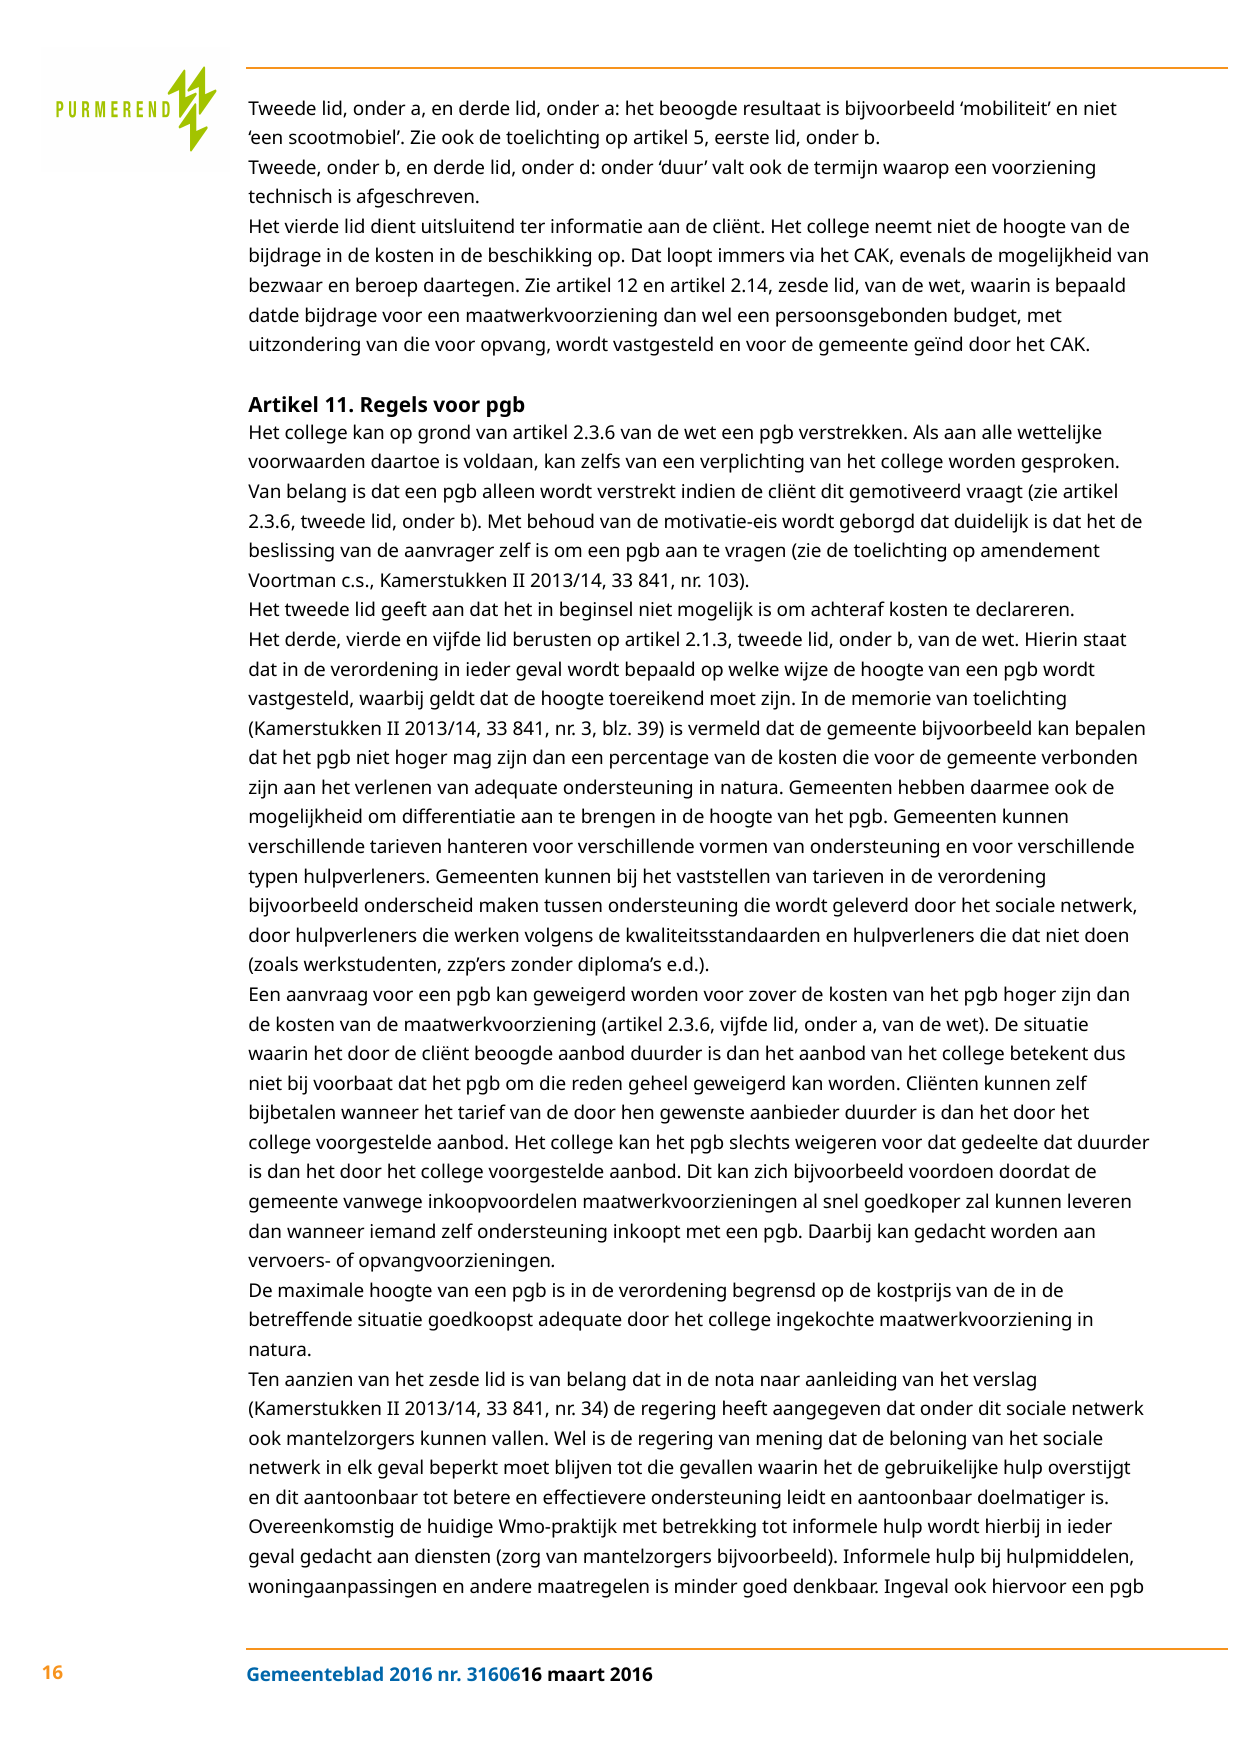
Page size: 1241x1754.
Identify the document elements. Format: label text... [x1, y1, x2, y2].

text Tweede, onder b, en derde lid, onder d: onder ‘duur’ valt ook de termijn waarop een voorziening technisch is afgeschreven. [248, 154, 1152, 209]
text Het tweede lid geeft aan dat het in beginsel niet mogelijk is om achteraf kosten te declareren. [248, 597, 1152, 622]
text Het vierde lid dient uitsluitend ter informatie aan de cliënt. Het college neemt niet de hoogte van de bijdrage in de kosten in de beschikking op. Dat loopt immers via het CAK, evenals de mogelijkheid van bezwaar en beroep daartegen. Zie artikel 12 en artikel 2.14, zesde lid, van de wet, waarin is bepaald datde bijdrage voor een maatwerkvoorziening dan wel een persoonsgebonden budget, met uitzondering van die voor opvang, wordt vastgesteld en voor de gemeente geïnd door het CAK. [248, 213, 1152, 357]
text Tweede lid, onder a, en derde lid, onder a: het beoogde resultaat is bijvoorbeeld ‘mobiliteit’ en niet ‘een scootmobiel’. Zie ook de toelichting op artikel 5, eerste lid, onder b. [248, 95, 1152, 150]
text Een aanvraag voor een pgb kan geweigerd worden voor zover de kosten van het pgb hoger zijn dan de kosten van de maatwerkvoorziening (artikel 2.3.6, vijfde lid, onder a, van de wet). De situatie waarin het door de cliënt beoogde aanbod duurder is dan het aanbod van het college betekent dus niet bij voorbaat dat het pgb om die reden geheel geweigerd kan worden. Cliënten kunnen zelf bijbetalen wanneer het tarief van de door hen gewenste aanbieder duurder is dan het door het college voorgestelde aanbod. Het college kan het pgb slechts weigeren voor dat gedeelte dat duurder is dan het door het college voorgestelde aanbod. Dit kan zich bijvoorbeeld voordoen doordat de gemeente vanwege inkoopvoordelen maatwerkvoorzieningen al snel goedkoper zal kunnen leveren dan wanneer iemand zelf ondersteuning inkoopt met een pgb. Daarbij kan gedacht worden aan vervoers- of opvangvoorzieningen. [248, 981, 1152, 1273]
text Artikel 11. Regels voor pgb [248, 391, 1152, 419]
text De maximale hoogte van een pgb is in de verordening begrensd op de kostprijs van de in de betreffende situatie goedkoopst adequate door het college ingekochte maatwerkvoorziening in natura. [248, 1277, 1152, 1362]
text Het college kan op grond van artikel 2.3.6 van de wet een pgb verstrekken. Als aan alle wettelijke voorwaarden daartoe is voldaan, kan zelfs van een verplichting van het college worden gesproken. Van belang is dat een pgb alleen wordt verstrekt indien de cliënt dit gemotiveerd vraagt (zie artikel 2.3.6, tweede lid, onder b). Met behoud van de motivatie-eis wordt geborgd dat duidelijk is dat het de beslissing van de aanvrager zelf is om een pgb aan te vragen (zie de toelichting op amendement Voortman c.s., Kamerstukken II 2013/14, 33 841, nr. 103). [248, 419, 1152, 593]
text Ten aanzien van het zesde lid is van belang dat in de nota naar aanleiding van het verslag (Kamerstukken II 2013/14, 33 841, nr. 34) de regering heeft aangegeven dat onder dit sociale netwerk ook mantelzorgers kunnen vallen. Wel is de regering van mening dat de beloning van het sociale netwerk in elk geval beperkt moet blijven tot die gevallen waarin het de gebruikelijke hulp overstijgt en dit aantoonbaar tot betere en effectievere ondersteuning leidt en aantoonbaar doelmatiger is. Overeenkomstig de huidige Wmo-praktijk met betrekking tot informele hulp wordt hierbij in ieder geval gedacht aan diensten (zorg van mantelzorgers bijvoorbeeld). Informele hulp bij hulpmiddelen, woningaanpassingen en andere maatregelen is minder goed denkbaar. Ingeval ook hiervoor een pgb [248, 1366, 1152, 1598]
text Het derde, vierde en vijfde lid berusten op artikel 2.1.3, tweede lid, onder b, van de wet. Hierin staat dat in de verordening in ieder geval wordt bepaald op welke wijze de hoogte van een pgb wordt vastgesteld, waarbij geldt dat de hoogte toereikend moet zijn. In de memorie van toelichting (Kamerstukken II 2013/14, 33 841, nr. 3, blz. 39) is vermeld dat de gemeente bijvoorbeeld kan bepalen dat het pgb niet hoger mag zijn dan een percentage van de kosten die voor de gemeente verbonden zijn aan het verlenen van adequate ondersteuning in natura. Gemeenten hebben daarmee ook de mogelijkheid om differentiatie aan te brengen in de hoogte van het pgb. Gemeenten kunnen verschillende tarieven hanteren voor verschillende vormen van ondersteuning en voor verschillende typen hulpverleners. Gemeenten kunnen bij het vaststellen van tarieven in de verordening bijvoorbeeld onderscheid maken tussen ondersteuning die wordt geleverd door het sociale netwerk, door hulpverleners die werken volgens de kwaliteitsstandaarden en hulpverleners die dat niet doen (zoals werkstudenten, zzp’ers zonder diploma’s e.d.). [248, 626, 1152, 977]
picture [41, 47, 231, 172]
